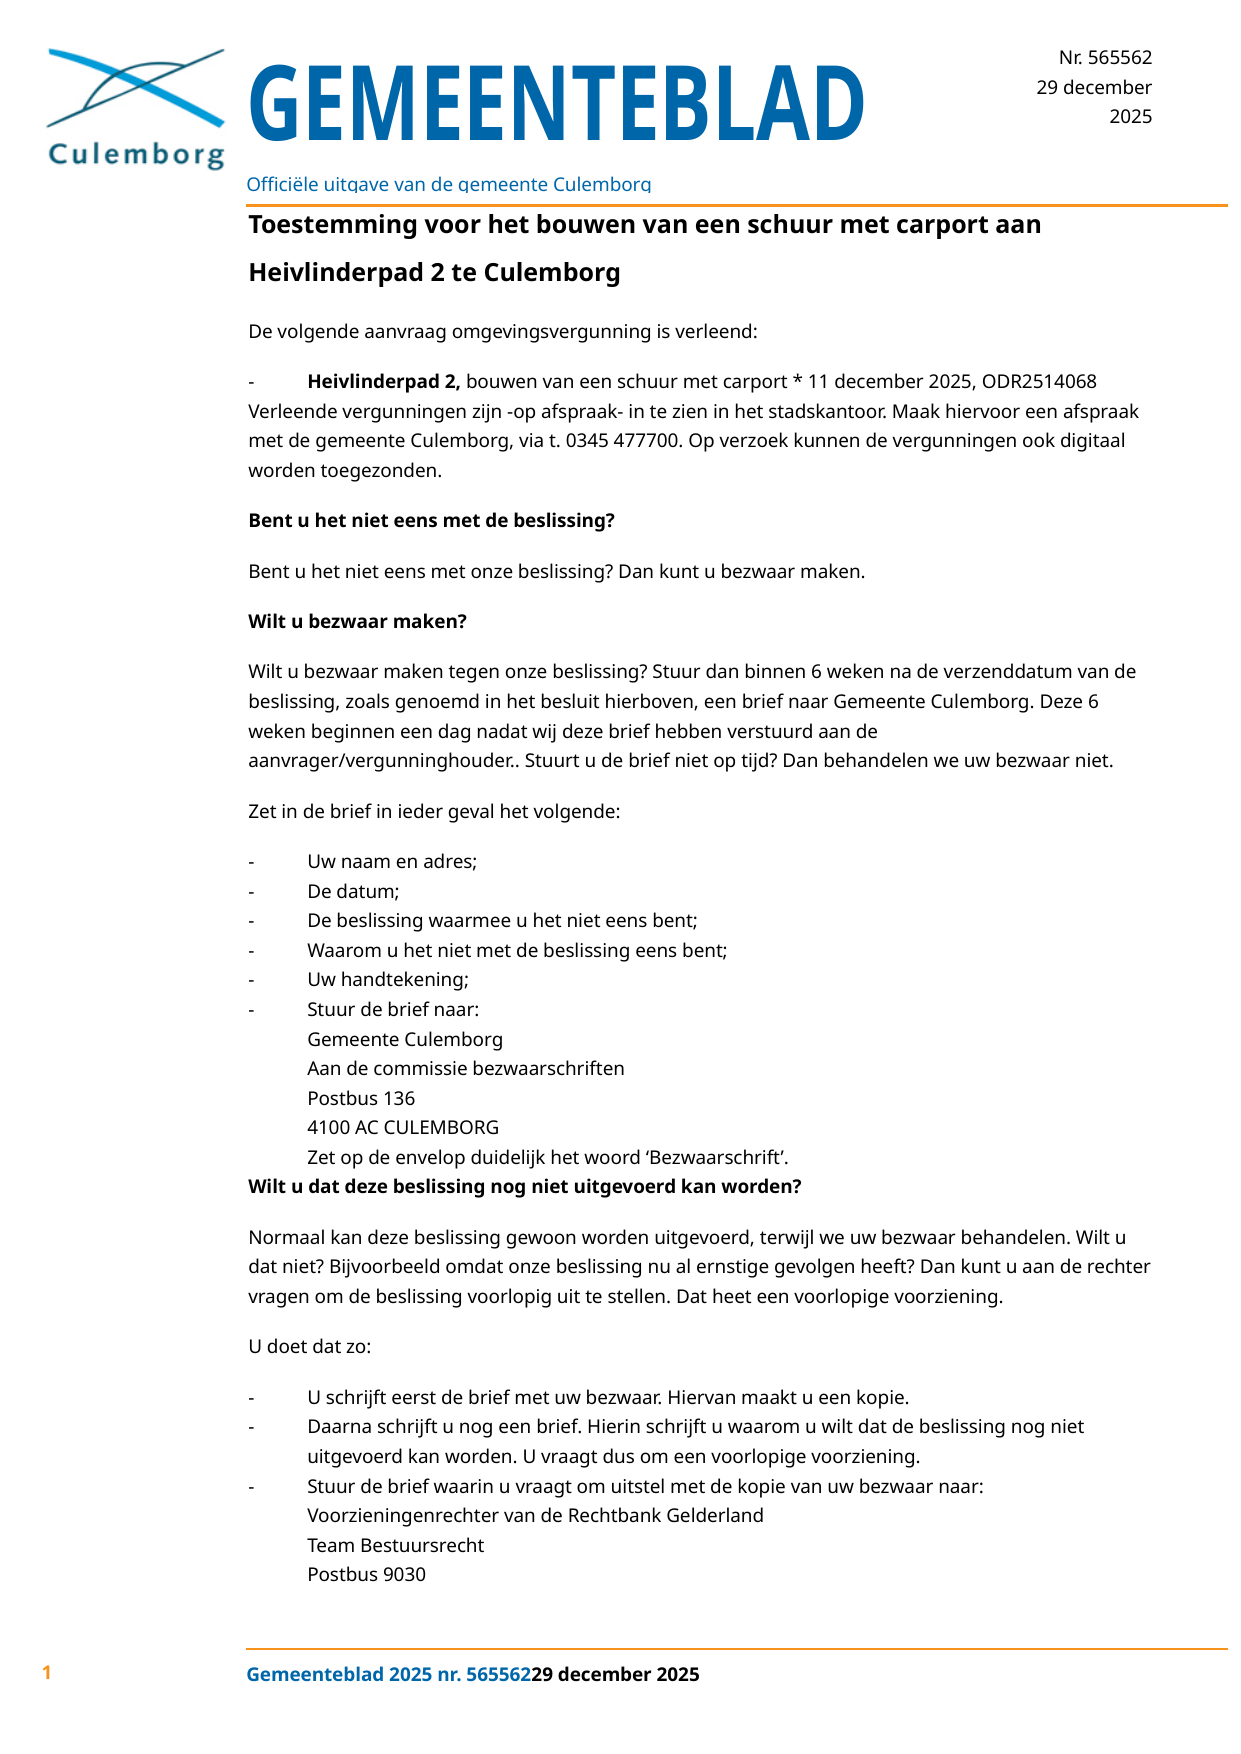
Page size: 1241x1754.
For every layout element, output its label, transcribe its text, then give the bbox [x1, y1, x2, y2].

list Team Bestuursrecht [248, 1532, 1152, 1558]
text Bent u het niet eens met de beslissing? [248, 507, 1152, 533]
text Wilt u dat deze beslissing nog niet uitgevoerd kan worden? [248, 1174, 1152, 1199]
list Aan de commissie bezwaarschriften [248, 1055, 1152, 1081]
list Heivlinderpad 2, bouwen van een schuur met carport * 11 december 2025, ODR2514068 [248, 368, 1152, 394]
text Wilt u bezwaar maken tegen onze beslissing? Stuur dan binnen 6 weken na de verzenddatum van de beslissing, zoals genoemd in het besluit hierboven, een brief naar Gemeente Culemborg. Deze 6 weken beginnen een dag nadat wij deze brief hebben verstuurd aan de aanvrager/vergunninghouder.. Stuurt u de brief niet op tijd? Dan behandelen we uw bezwaar niet. [248, 659, 1152, 773]
list Stuur de brief naar: [248, 996, 1152, 1022]
list 4100 AC CULEMBORG [248, 1114, 1152, 1140]
list De datum; [248, 878, 1152, 904]
list Gemeente Culemborg [248, 1026, 1152, 1052]
list U schrijft eerst de brief met uw bezwaar. Hiervan maakt u een kopie. [248, 1384, 1152, 1410]
text De volgende aanvraag omgevingsvergunning is verleend: [248, 318, 1152, 344]
text Verleende vergunningen zijn -op afspraak- in te zien in het stadskantoor. Maak hiervoor een afspraak met de gemeente Culemborg, via t. 0345 477700. Op verzoek kunnen de vergunningen ook digitaal worden toegezonden. [248, 398, 1152, 483]
list Postbus 9030 [248, 1562, 1152, 1587]
picture [41, 47, 231, 172]
text Wilt u bezwaar maken? [248, 608, 1152, 634]
text U doet dat zo: [248, 1334, 1152, 1359]
list Uw naam en adres; [248, 848, 1152, 874]
list De beslissing waarmee u het niet eens bent; [248, 907, 1152, 933]
text Toestemming voor het bouwen van een schuur met carport aan Heivlinderpad 2 te Culemborg [248, 207, 1152, 288]
list Stuur de brief waarin u vraagt om uitstel met de kopie van uw bezwaar naar: [248, 1473, 1152, 1499]
list Waarom u het niet met de beslissing eens bent; [248, 937, 1152, 963]
list Voorzieningenrechter van de Rechtbank Gelderland [248, 1502, 1152, 1528]
list Zet op de envelop duidelijk het woord ‘Bezwaarschrift’. [248, 1144, 1152, 1170]
text Normaal kan deze beslissing gewoon worden uitgevoerd, terwijl we uw bezwaar behandelen. Wilt u dat niet? Bijvoorbeeld omdat onze beslissing nu al ernstige gevolgen heeft? Dan kunt u aan de rechter vragen om de beslissing voorlopig uit te stellen. Dat heet een voorlopige voorziening. [248, 1224, 1152, 1309]
text Bent u het niet eens met onze beslissing? Dan kunt u bezwaar maken. [248, 558, 1152, 584]
text Zet in de brief in ieder geval het volgende: [248, 798, 1152, 824]
list Postbus 136 [248, 1085, 1152, 1111]
list Daarna schrijft u nog een brief. Hierin schrijft u waarom u wilt dat de beslissing nog niet uitgevoerd kan worden. U vraagt dus om een voorlopige voorziening. [248, 1414, 1152, 1469]
list Uw handtekening; [248, 967, 1152, 992]
